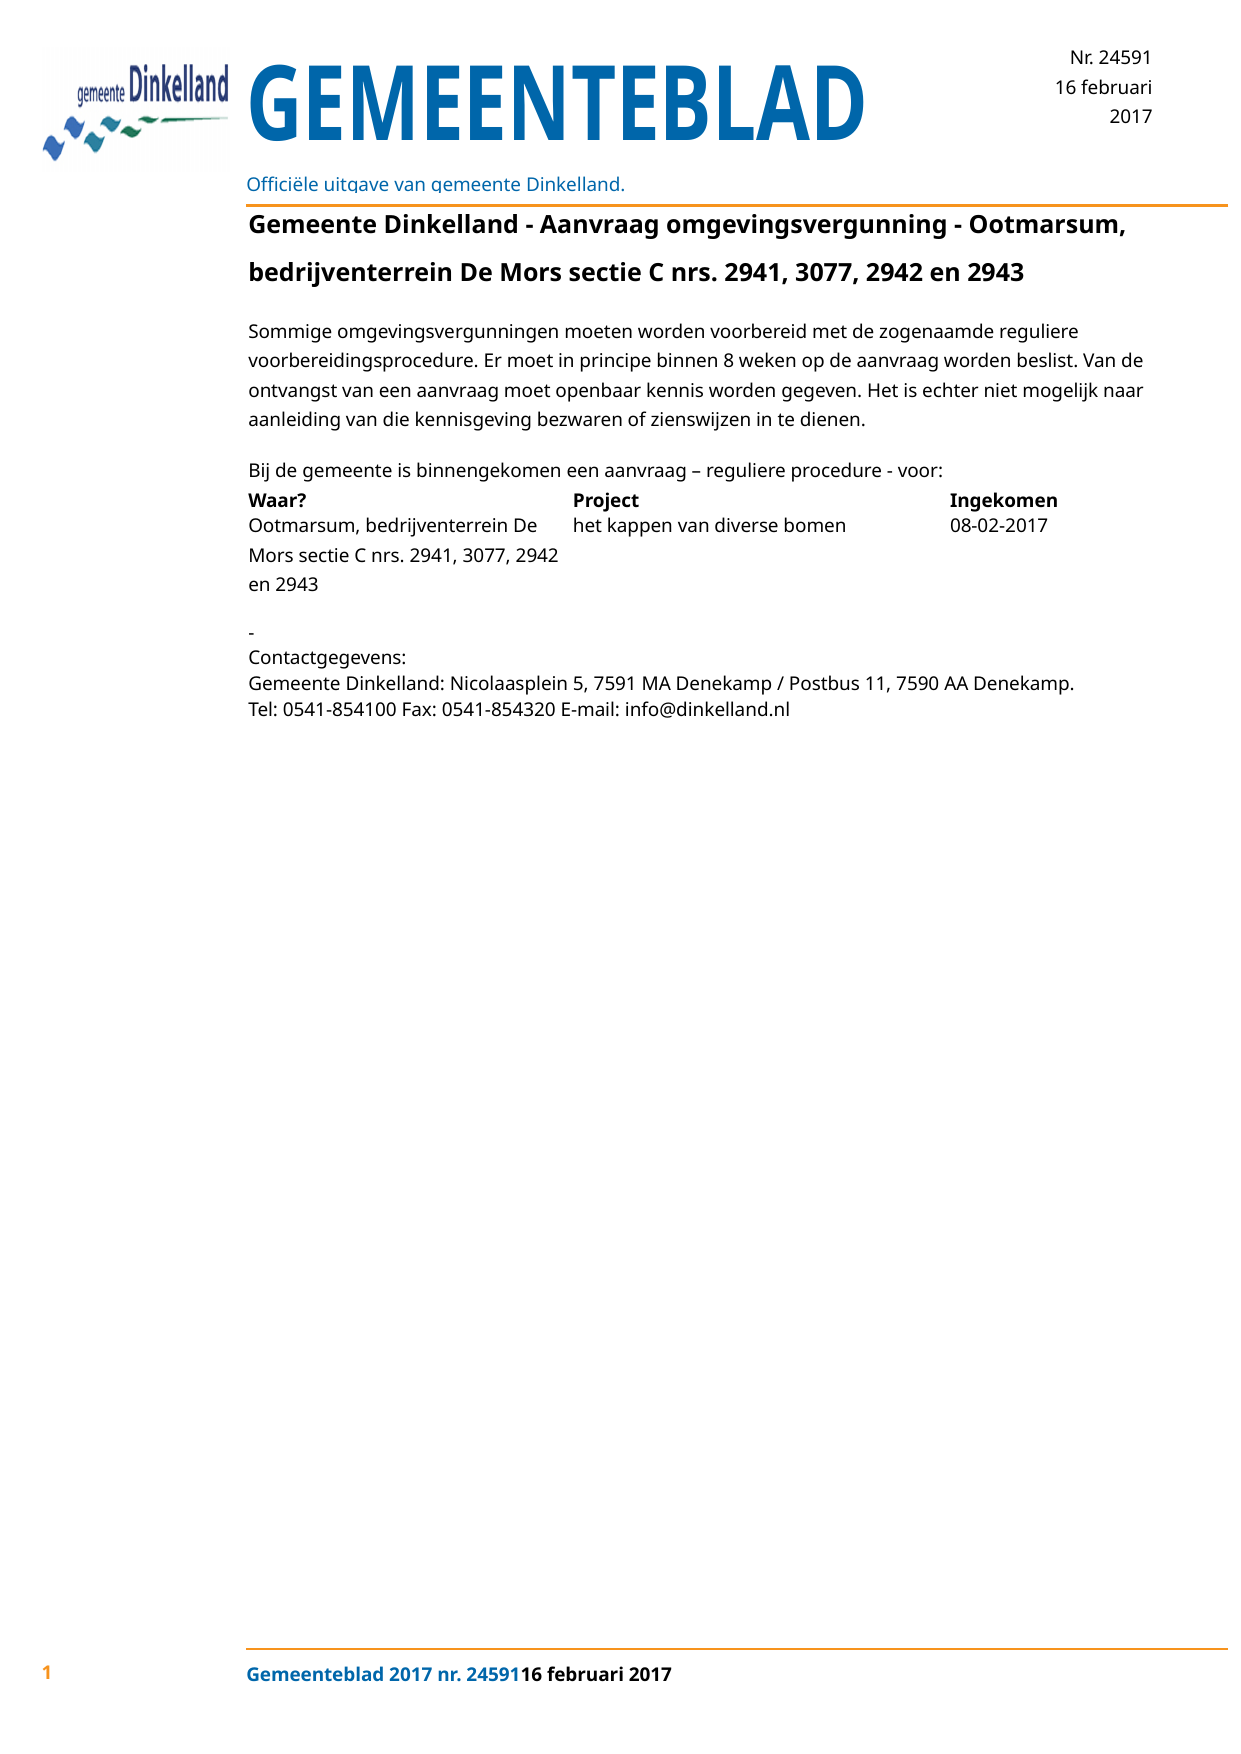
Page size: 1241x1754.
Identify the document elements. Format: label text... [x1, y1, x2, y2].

text Gemeente Dinkelland - Aanvraag omgevingsvergunning - Ootmarsum, bedrijventerrein De Mors sectie C nrs. 2941, 3077, 2942 en 2943 [248, 207, 1152, 288]
table_cell Ootmarsum, bedrijventerrein De Mors sectie C nrs. 2941, 3077, 2942 en 2943 [248, 513, 573, 597]
text Bij de gemeente is binnengekomen een aanvraag – reguliere procedure - voor: [248, 457, 1152, 483]
table_header Waar? [248, 487, 573, 512]
text Contactgegevens: [248, 644, 1152, 670]
text Sommige omgevingsvergunningen moeten worden voorbereid met de zogenaamde reguliere voorbereidingsprocedure. Er moet in principe binnen 8 weken op de aanvraag worden beslist. Van de ontvangst van een aanvraag moet openbaar kennis worden gegeven. Het is echter niet mogelijk naar aanleiding van die kennisgeving bezwaren of zienswijzen in te dienen. [248, 318, 1152, 432]
picture [41, 47, 231, 172]
table_cell 08-02-2017 [950, 513, 1152, 597]
table_header Project [573, 487, 950, 512]
text - [248, 619, 1152, 644]
text Gemeente Dinkelland: Nicolaasplein 5, 7591 MA Denekamp / Postbus 11, 7590 AA Denekamp. [248, 670, 1152, 696]
table_cell het kappen van diverse bomen [573, 513, 950, 597]
text Tel: 0541-854100 Fax: 0541-854320 E-mail: info@dinkelland.nl [248, 696, 1152, 722]
table_header Ingekomen [950, 487, 1152, 512]
